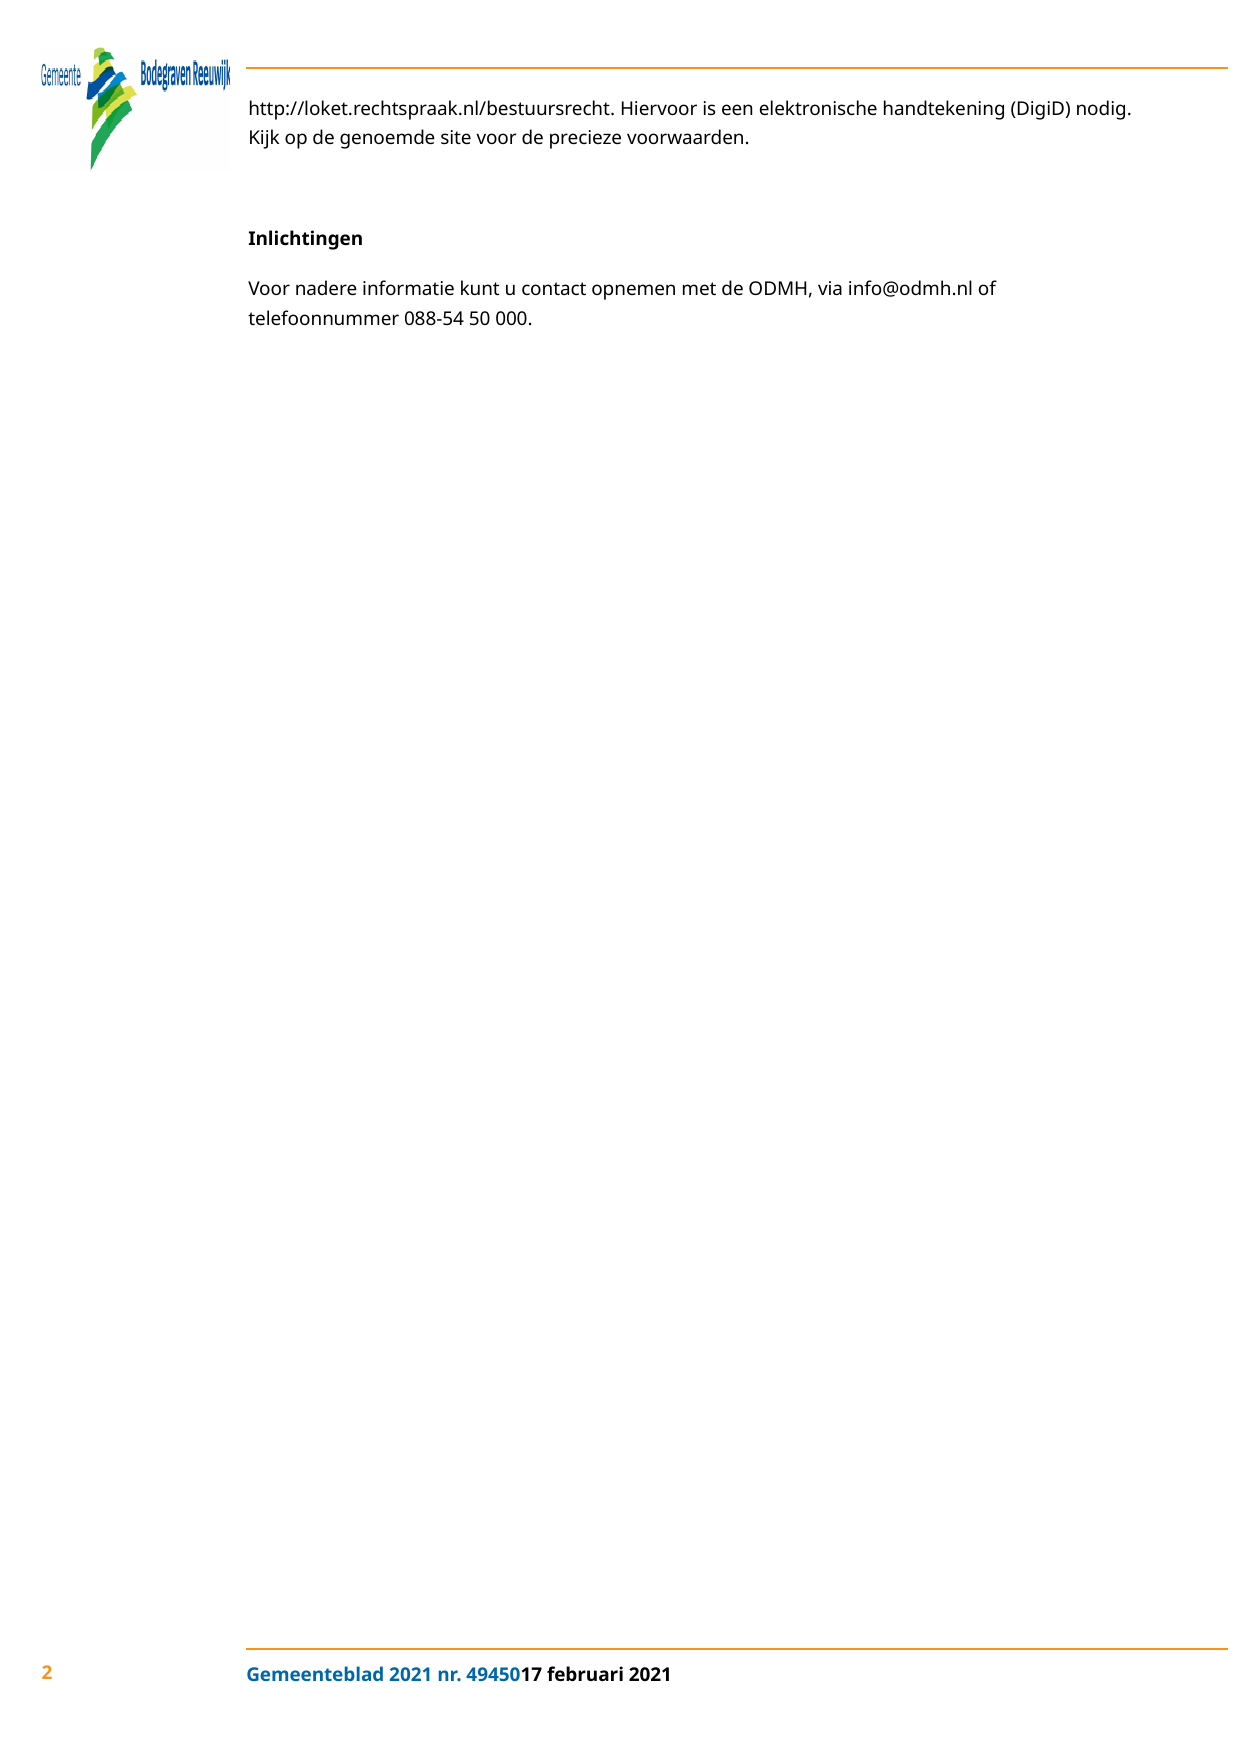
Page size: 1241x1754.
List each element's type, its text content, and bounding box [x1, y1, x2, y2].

picture [41, 47, 231, 172]
text http://loket.rechtspraak.nl/bestuursrecht. Hiervoor is een elektronische handtekening (DigiD) nodig. Kijk op de genoemde site voor de precieze voorwaarden. [248, 95, 1152, 150]
text Voor nadere informatie kunt u contact opnemen met de ODMH, via info@odmh.nl of telefoonnummer 088-54 50 000. [248, 276, 1152, 331]
text Inlichtingen [248, 225, 1152, 251]
